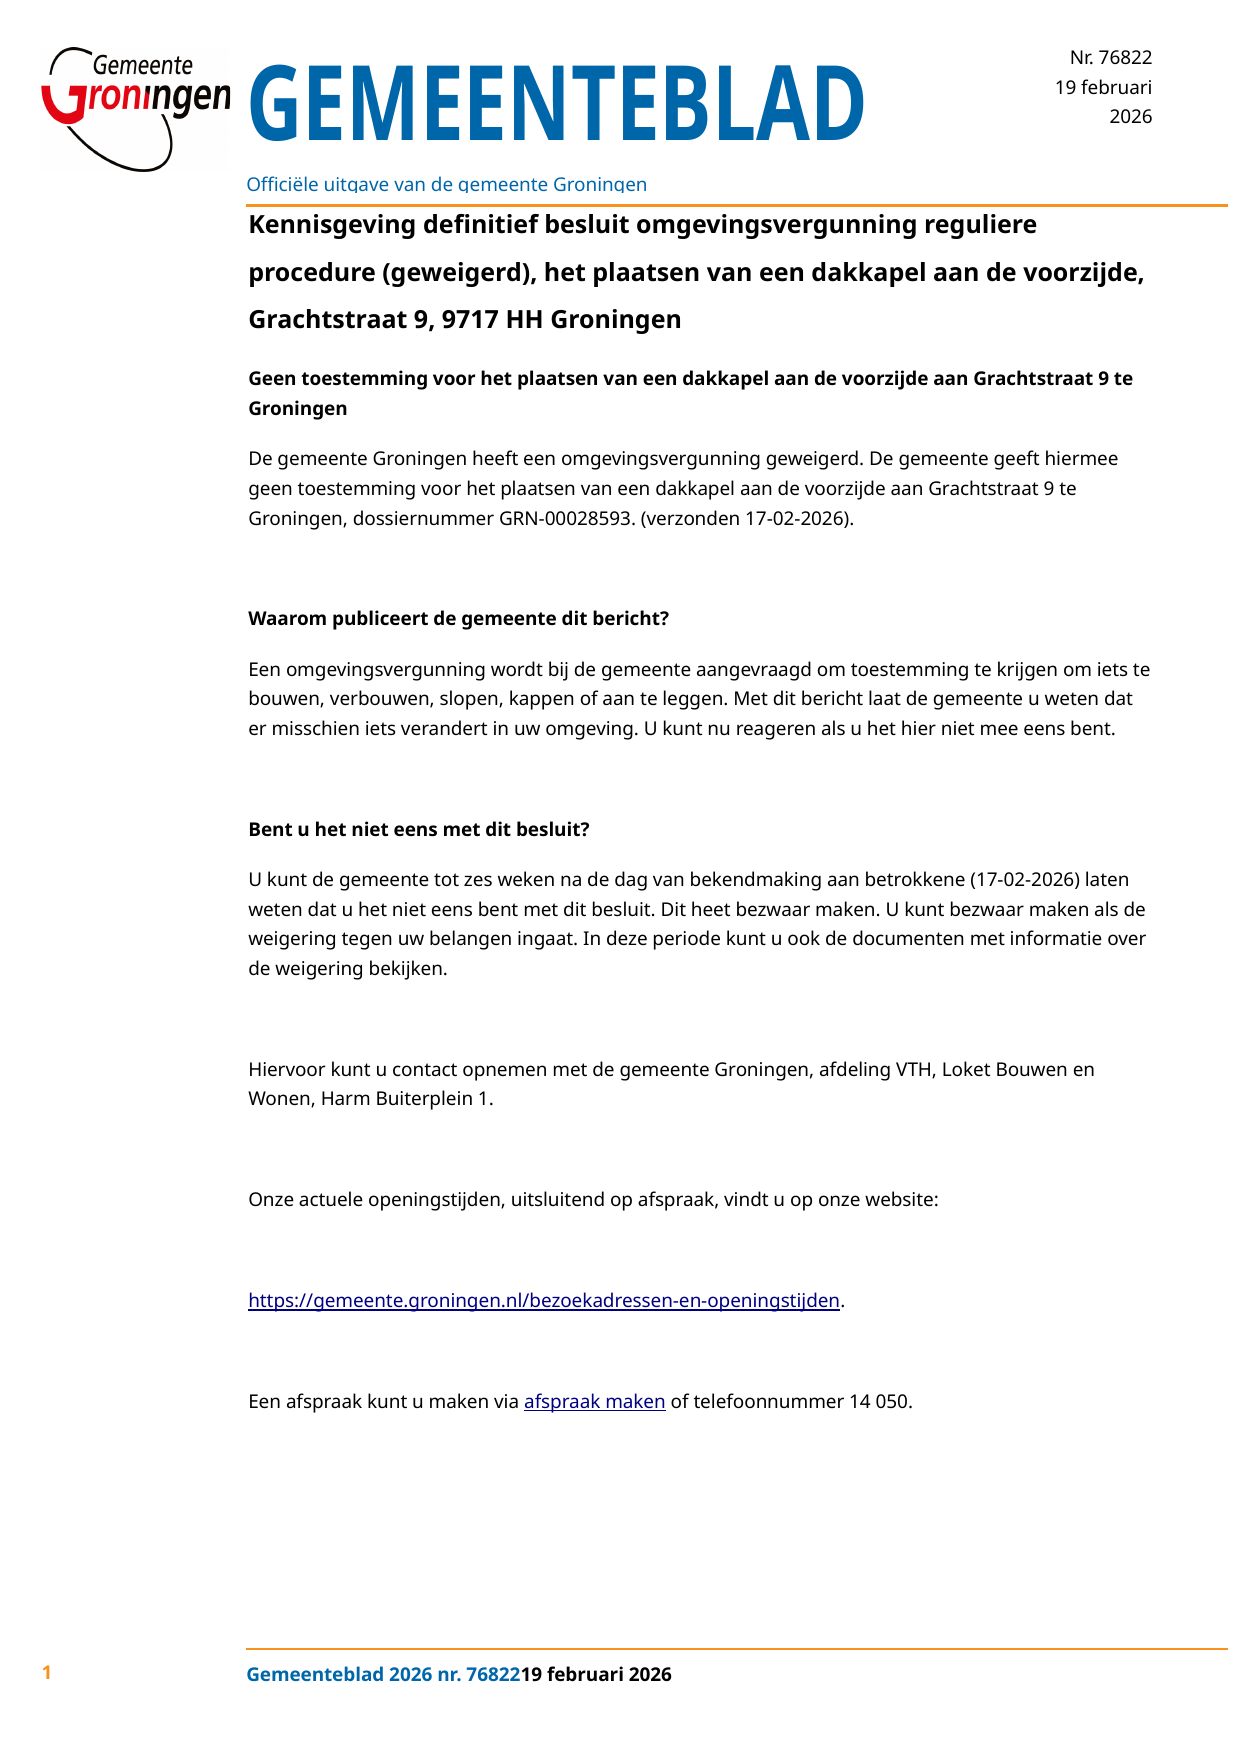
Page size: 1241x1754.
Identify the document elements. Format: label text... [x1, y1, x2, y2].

text U kunt de gemeente tot zes weken na de dag van bekendmaking aan betrokkene (17-02-2026) laten weten dat u het niet eens bent met dit besluit. Dit heet bezwaar maken. U kunt bezwaar maken als de weigering tegen uw belangen ingaat. In deze periode kunt u ook de documenten met informatie over de weigering bekijken. [248, 866, 1152, 981]
text Bent u het niet eens met dit besluit? [248, 816, 1152, 842]
text Kennisgeving definitief besluit omgevingsvergunning reguliere procedure (geweigerd), het plaatsen van een dakkapel aan de voorzijde, Grachtstraat 9, 9717 HH Groningen [248, 207, 1152, 336]
text Een omgevingsvergunning wordt bij de gemeente aangevraagd om toestemming te krijgen om iets te bouwen, verbouwen, slopen, kappen of aan te leggen. Met dit bericht laat de gemeente u weten dat er misschien iets verandert in uw omgeving. U kunt nu reageren als u het hier niet mee eens bent. [248, 656, 1152, 741]
text Onze actuele openingstijden, uitsluitend op afspraak, vindt u op onze website: [248, 1186, 1152, 1212]
text Waarom publiceert de gemeente dit bericht? [248, 606, 1152, 631]
text De gemeente Groningen heeft een omgevingsvergunning geweigerd. De gemeente geeft hiermee geen toestemming voor het plaatsen van een dakkapel aan de voorzijde aan Grachtstraat 9 te Groningen, dossiernummer GRN-00028593. (verzonden 17-02-2026). [248, 446, 1152, 530]
text Geen toestemming voor het plaatsen van een dakkapel aan de voorzijde aan Grachtstraat 9 te Groningen [248, 366, 1152, 421]
text https://gemeente.groningen.nl/bezoekadressen-en-openingstijden. [248, 1287, 1152, 1313]
text Hiervoor kunt u contact opnemen met de gemeente Groningen, afdeling VTH, Loket Bouwen en Wonen, Harm Buiterplein 1. [248, 1056, 1152, 1111]
text Een afspraak kunt u maken via afspraak maken of telefoonnummer 14 050. [248, 1388, 1152, 1414]
picture [41, 47, 231, 172]
